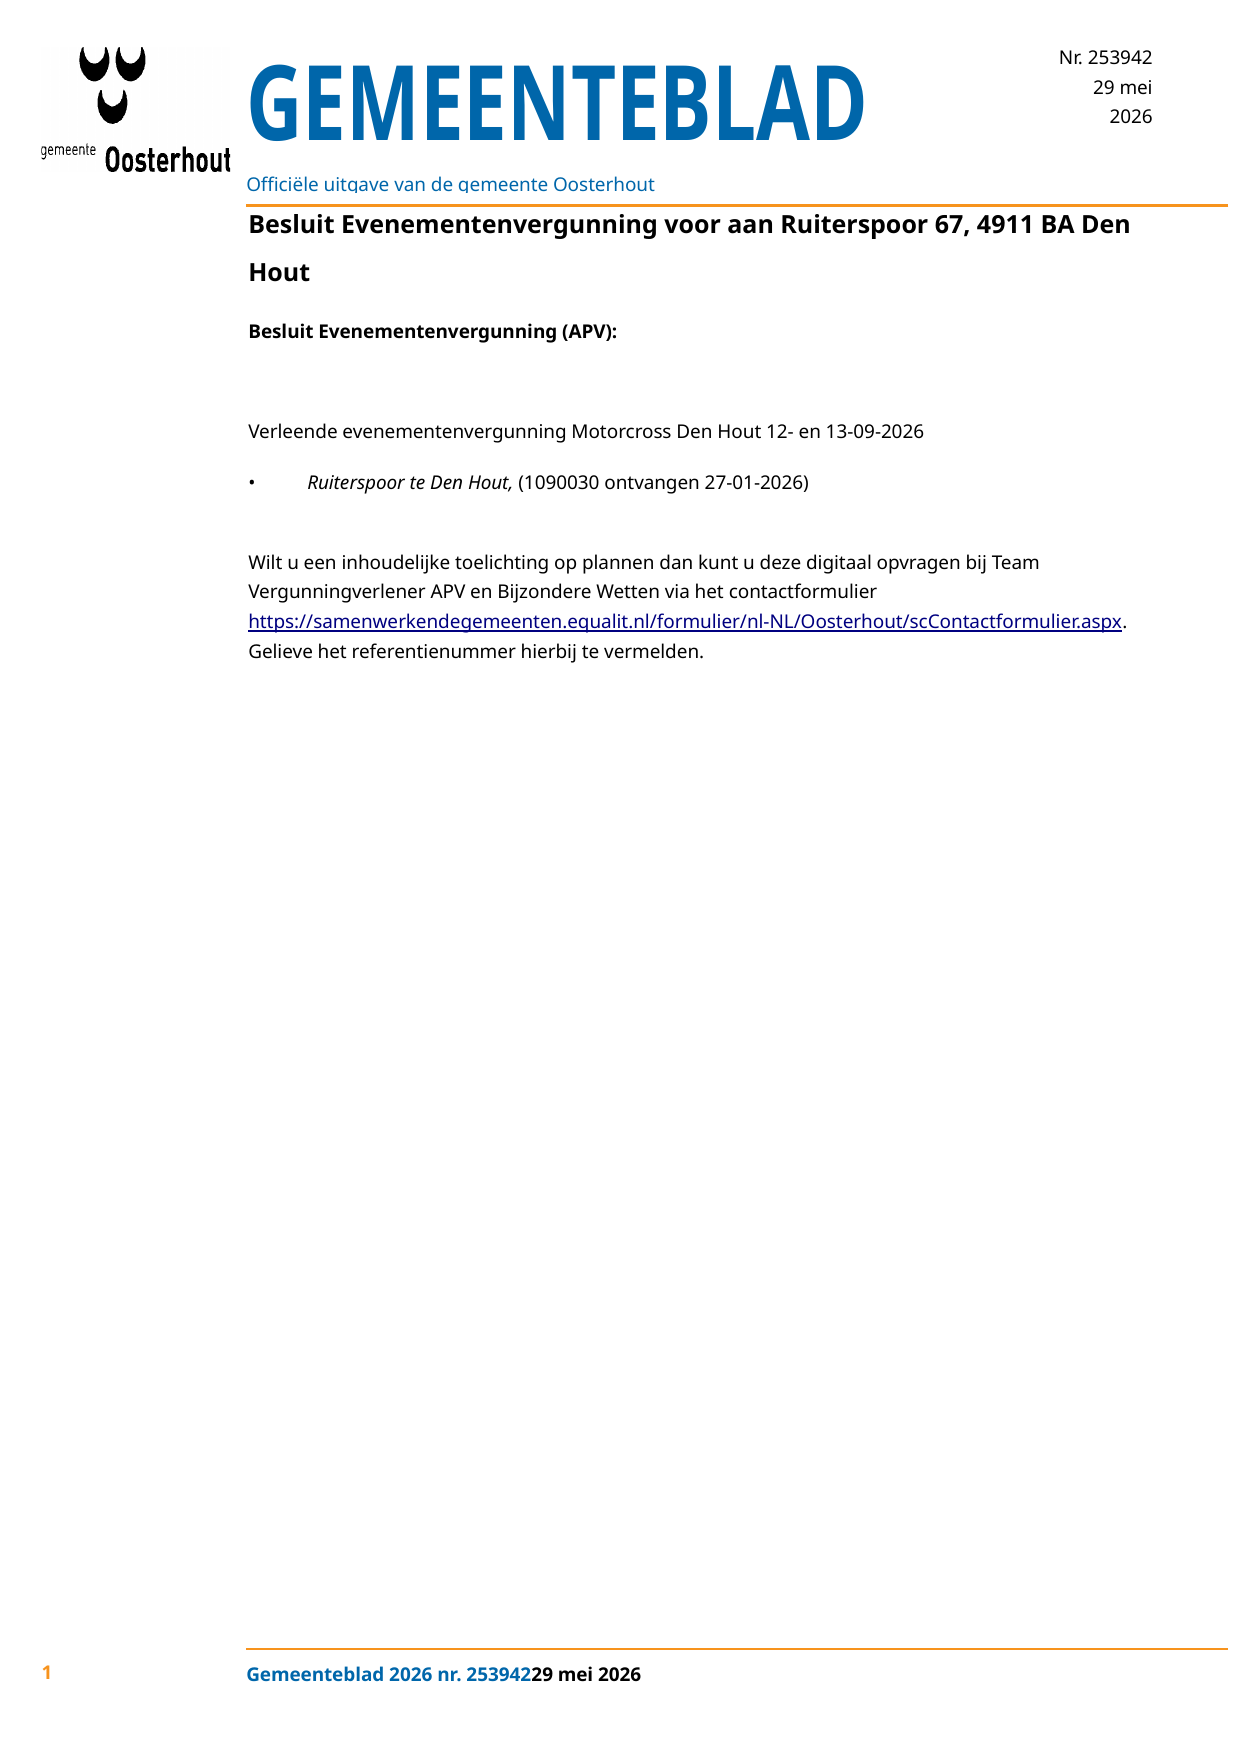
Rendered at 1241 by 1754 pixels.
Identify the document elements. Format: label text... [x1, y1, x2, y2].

text Besluit Evenementenvergunning (APV): [248, 318, 1152, 344]
list Ruiterspoor te Den Hout, (1090030 ontvangen 27-01-2026) [248, 469, 1152, 495]
picture [41, 47, 231, 172]
text Verleende evenementenvergunning Motorcross Den Hout 12- en 13-09-2026 [248, 419, 1152, 444]
text Wilt u een inhoudelijke toelichting op plannen dan kunt u deze digitaal opvragen bij Team Vergunningverlener APV en Bijzondere Wetten via het contactformulier https://samenwerkendegemeenten.equalit.nl/formulier/nl-NL/Oosterhout/scContactformulier.aspx. Gelieve het referentienummer hierbij te vermelden. [248, 549, 1152, 664]
text Besluit Evenementenvergunning voor aan Ruiterspoor 67, 4911 BA Den Hout [248, 207, 1152, 288]
